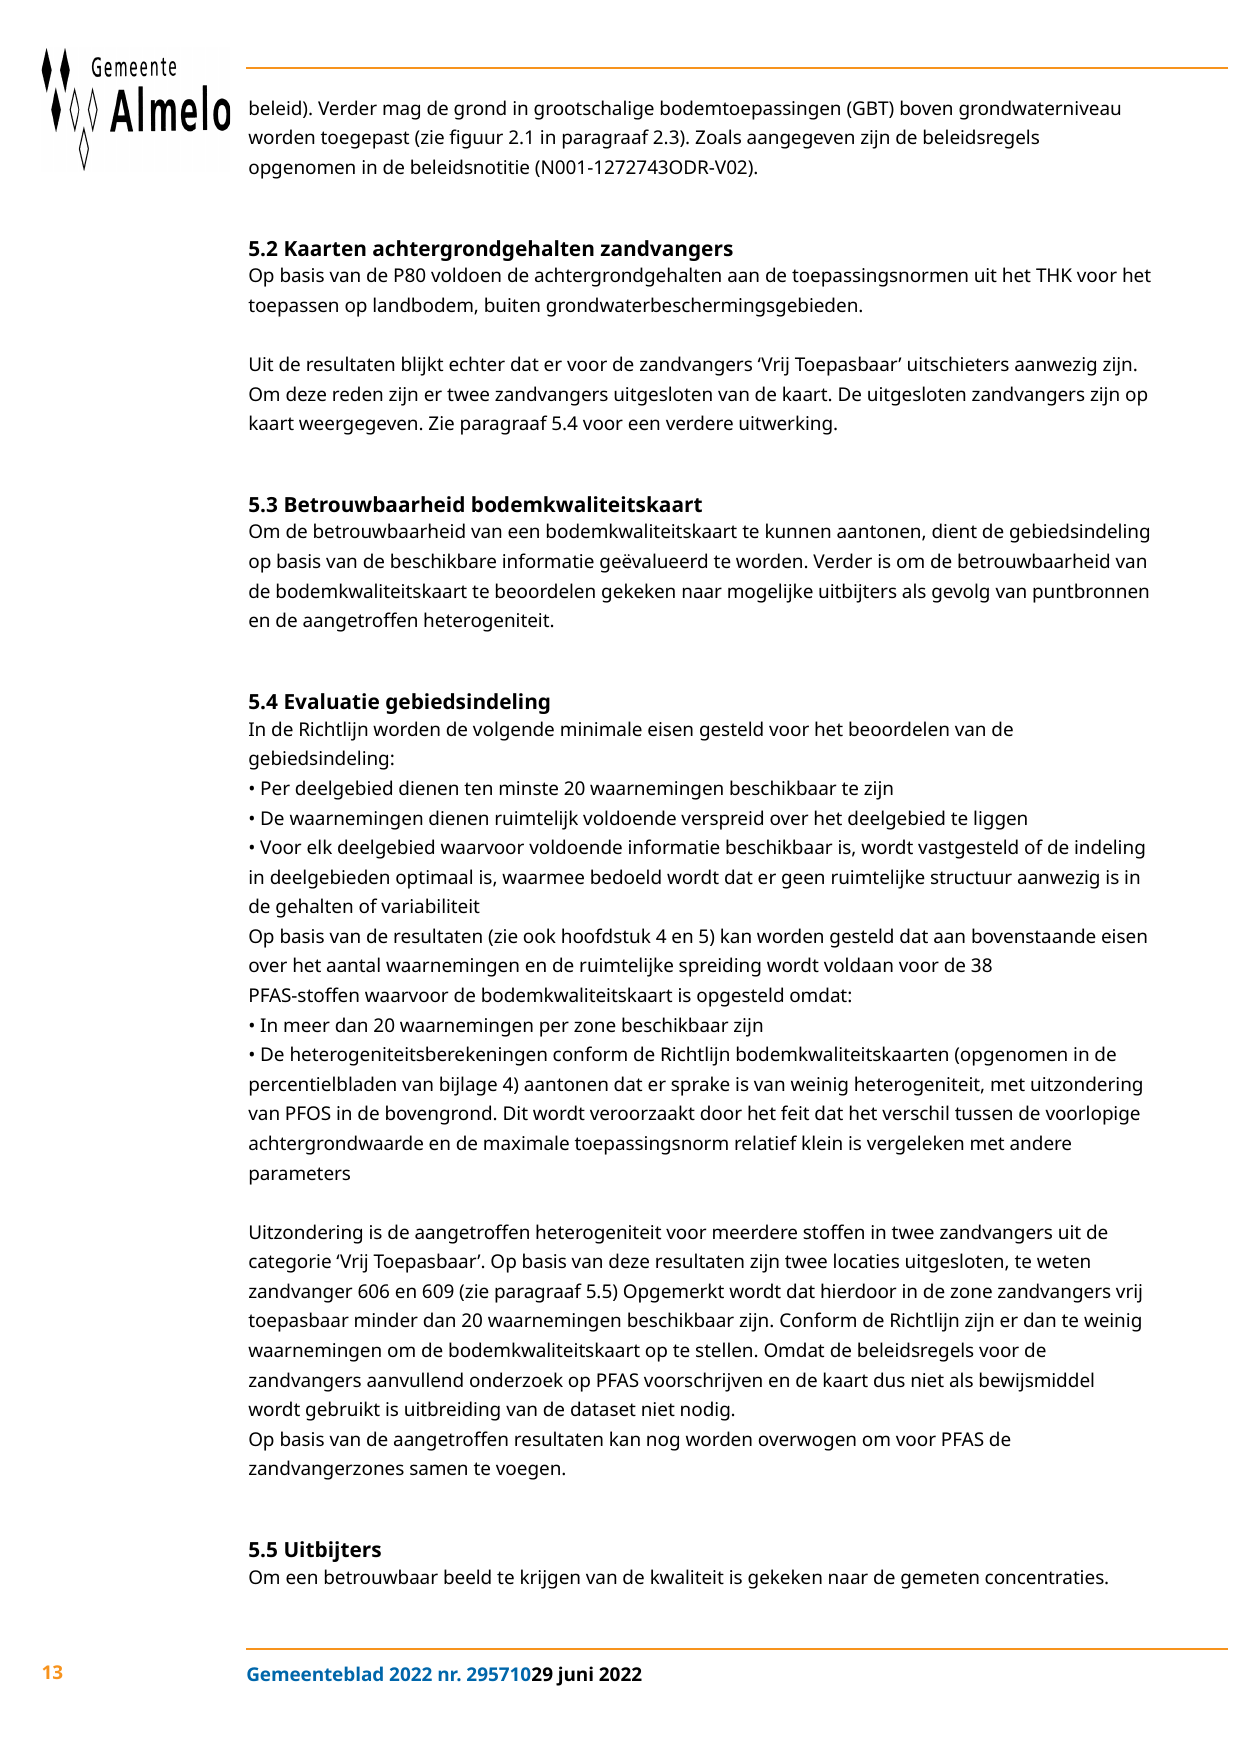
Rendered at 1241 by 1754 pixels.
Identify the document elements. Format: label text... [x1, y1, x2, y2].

text • Voor elk deelgebied waarvoor voldoende informatie beschikbaar is, wordt vastgesteld of de indeling in deelgebieden optimaal is, waarmee bedoeld wordt dat er geen ruimtelijke structuur aanwezig is in de gehalten of variabiliteit [248, 834, 1152, 919]
text • Per deelgebied dienen ten minste 20 waarnemingen beschikbaar te zijn [248, 775, 1152, 801]
text Om een betrouwbaar beeld te krijgen van de kwaliteit is gekeken naar de gemeten concentraties. [248, 1564, 1152, 1590]
text • De waarnemingen dienen ruimtelijk voldoende verspreid over het deelgebied te liggen [248, 805, 1152, 830]
text Uitzondering is de aangetroffen heterogeniteit voor meerdere stoffen in twee zandvangers uit de categorie ‘Vrij Toepasbaar’. Op basis van deze resultaten zijn twee locaties uitgesloten, te weten zandvanger 606 en 609 (zie paragraaf 5.5) Opgemerkt wordt dat hierdoor in de zone zandvangers vrij toepasbaar minder dan 20 waarnemingen beschikbaar zijn. Conform de Richtlijn zijn er dan te weinig waarnemingen om de bodemkwaliteitskaart op te stellen. Omdat de beleidsregels voor de zandvangers aanvullend onderzoek op PFAS voorschrijven en de kaart dus niet als bewijsmiddel wordt gebruikt is uitbreiding van de dataset niet nodig. [248, 1219, 1152, 1422]
text 5.5 Uitbijters [248, 1536, 1152, 1564]
text In de Richtlijn worden de volgende minimale eisen gesteld voor het beoordelen van de gebiedsindeling: [248, 716, 1152, 771]
text • De heterogeniteitsberekeningen conform de Richtlijn bodemkwaliteitskaarten (opgenomen in de percentielbladen van bijlage 4) aantonen dat er sprake is van weinig heterogeniteit, met uitzondering van PFOS in de bovengrond. Dit wordt veroorzaakt door het feit dat het verschil tussen de voorlopige achtergrondwaarde en de maximale toepassingsnorm relatief klein is vergeleken met andere parameters [248, 1041, 1152, 1185]
text Op basis van de aangetroffen resultaten kan nog worden overwogen om voor PFAS de zandvangerzones samen te voegen. [248, 1426, 1152, 1481]
text Op basis van de resultaten (zie ook hoofdstuk 4 en 5) kan worden gesteld dat aan bovenstaande eisen over het aantal waarnemingen en de ruimtelijke spreiding wordt voldaan voor de 38 [248, 923, 1152, 978]
text Op basis van de P80 voldoen de achtergrondgehalten aan de toepassingsnormen uit het THK voor het toepassen op landbodem, buiten grondwaterbeschermingsgebieden. [248, 262, 1152, 318]
text 5.3 Betrouwbaarheid bodemkwaliteitskaart [248, 490, 1152, 519]
text • In meer dan 20 waarnemingen per zone beschikbaar zijn [248, 1012, 1152, 1037]
text 5.4 Evaluatie gebiedsindeling [248, 687, 1152, 716]
text beleid). Verder mag de grond in grootschalige bodemtoepassingen (GBT) boven grondwaterniveau worden toegepast (zie figuur 2.1 in paragraaf 2.3). Zoals aangegeven zijn de beleidsregels opgenomen in de beleidsnotitie (N001-1272743ODR-V02). [248, 95, 1152, 180]
text Om de betrouwbaarheid van een bodemkwaliteitskaart te kunnen aantonen, dient de gebiedsindeling op basis van de beschikbare informatie geëvalueerd te worden. Verder is om de betrouwbaarheid van de bodemkwaliteitskaart te beoordelen gekeken naar mogelijke uitbijters als gevolg van puntbronnen en de aangetroffen heterogeniteit. [248, 519, 1152, 633]
text Uit de resultaten blijkt echter dat er voor de zandvangers ‘Vrij Toepasbaar’ uitschieters aanwezig zijn. Om deze reden zijn er twee zandvangers uitgesloten van de kaart. De uitgesloten zandvangers zijn op kaart weergegeven. Zie paragraaf 5.4 voor een verdere uitwerking. [248, 351, 1152, 436]
text 5.2 Kaarten achtergrondgehalten zandvangers [248, 234, 1152, 262]
text PFAS-stoffen waarvoor de bodemkwaliteitskaart is opgesteld omdat: [248, 982, 1152, 1008]
picture [41, 47, 231, 172]
